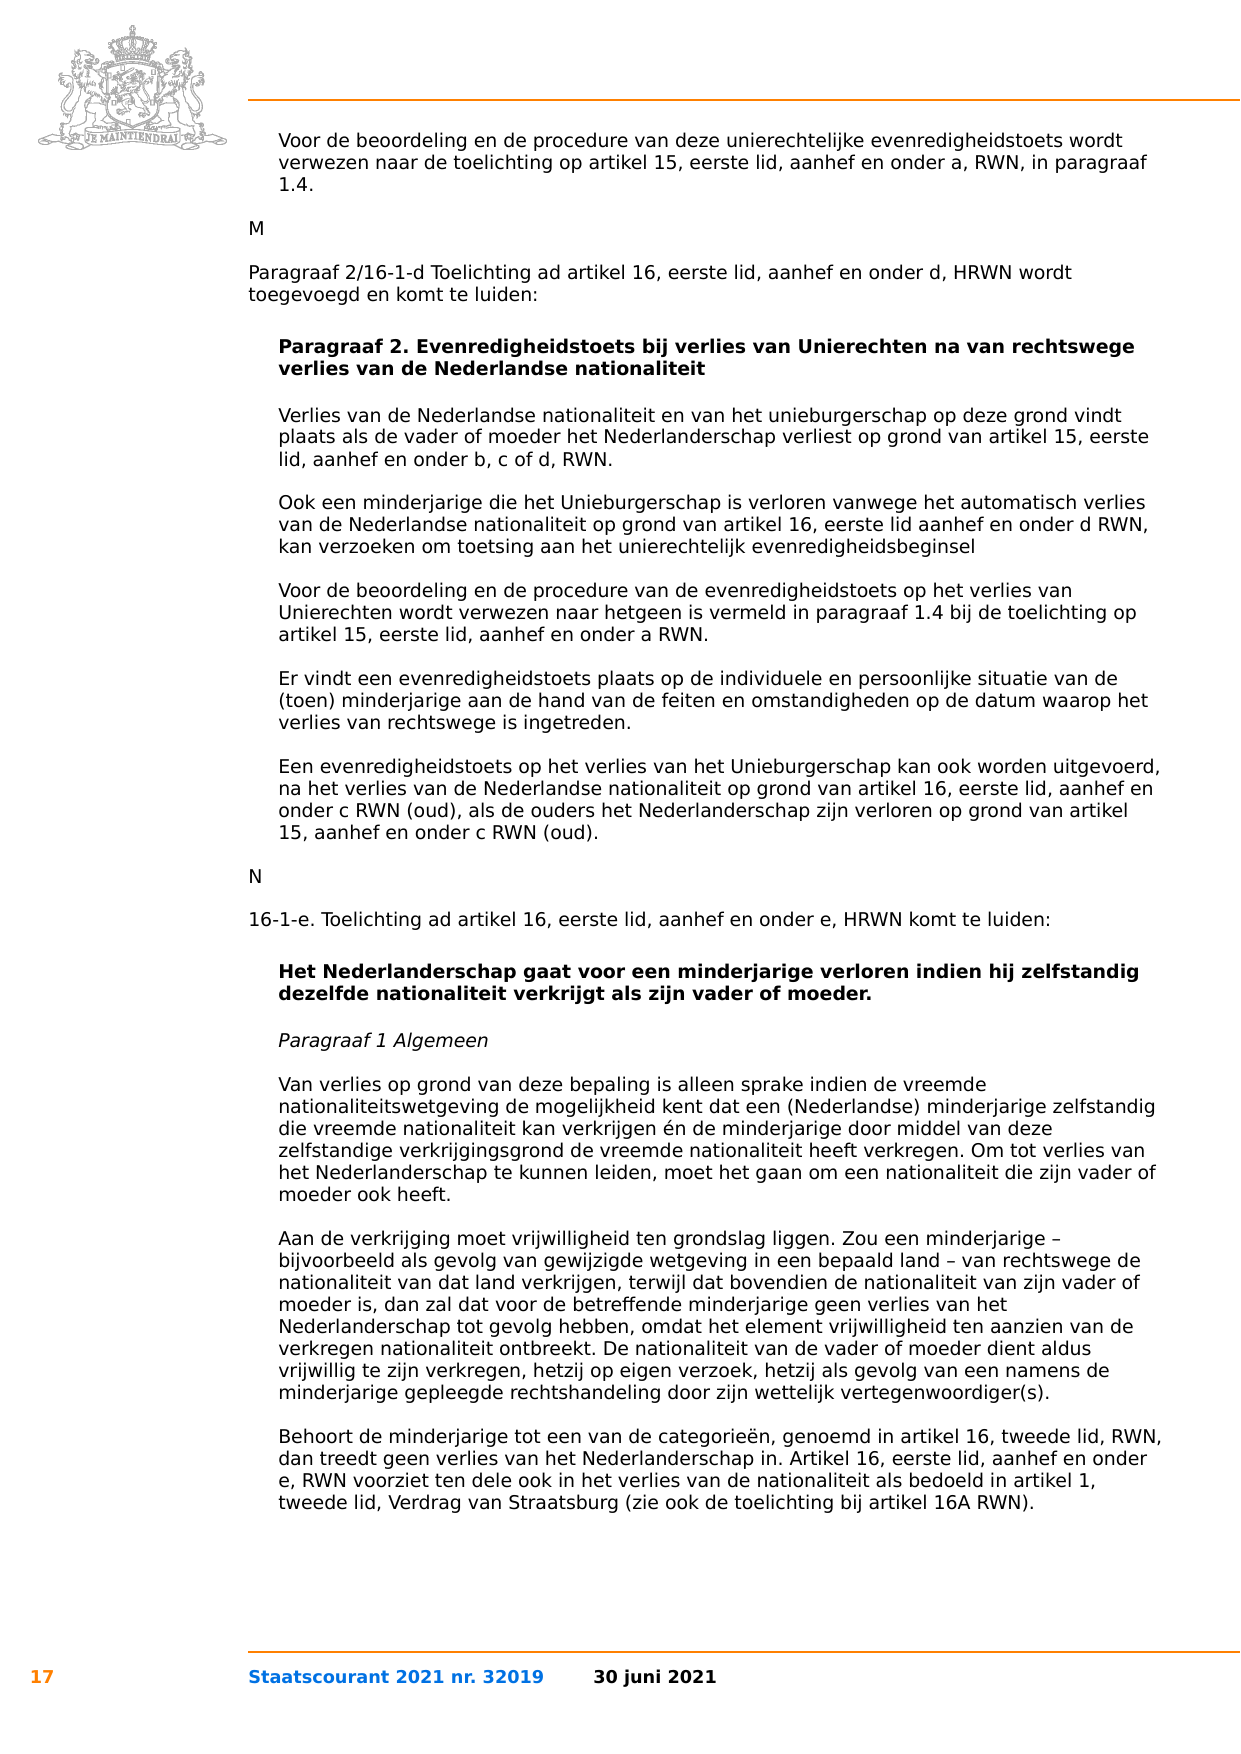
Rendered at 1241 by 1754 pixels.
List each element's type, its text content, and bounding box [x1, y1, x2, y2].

text Aan de verkrijging moet vrijwilligheid ten grondslag liggen. Zou een minderjarige – bijvoorbeeld als gevolg van gewijzigde wetgeving in een bepaald land – van rechtswege de nationaliteit van dat land verkrijgen, terwijl dat bovendien de nationaliteit van zijn vader of moeder is, dan zal dat voor de betreffende minderjarige geen verlies van het Nederlanderschap tot gevolg hebben, omdat het element vrijwilligheid ten aanzien van de verkregen nationaliteit ontbreekt. De nationaliteit van de vader of moeder dient aldus vrijwillig te zijn verkregen, hetzij op eigen verzoek, hetzij als gevolg van een namens de minderjarige gepleegde rechtshandeling door zijn wettelijk vertegenwoordiger(s). [278, 1228, 1163, 1404]
text Behoort de minderjarige tot een van de categorieën, genoemd in artikel 16, tweede lid, RWN, dan treedt geen verlies van het Nederlanderschap in. Artikel 16, eerste lid, aanhef en onder e, RWN voorziet ten dele ook in het verlies van de nationaliteit als bedoeld in artikel 1, tweede lid, Verdrag van Straatsburg (zie ook de toelichting bij artikel 16A RWN). [278, 1426, 1163, 1513]
text Voor de beoordeling en de procedure van deze unierechtelijke evenredigheidstoets wordt verwezen naar de toelichting op artikel 15, eerste lid, aanhef en onder a, RWN, in paragraaf 1.4. [278, 130, 1163, 196]
text N [248, 866, 1163, 887]
text Verlies van de Nederlandse nationaliteit en van het unieburgerschap op deze grond vindt plaats als de vader of moeder het Nederlanderschap verliest op grond van artikel 15, eerste lid, aanhef en onder b, c of d, RWN. [278, 404, 1163, 470]
subtitle Paragraaf 1 Algemeen [278, 1030, 1163, 1052]
subtitle Paragraaf 2. Evenredigheidstoets bij verlies van Unierechten na van rechtswege verlies van de Nederlandse nationaliteit [278, 336, 1163, 379]
text 16-1-e. Toelichting ad artikel 16, eerste lid, aanhef en onder e, HRWN komt te luiden: [248, 909, 1163, 931]
text Ook een minderjarige die het Unieburgerschap is verloren vanwege het automatisch verlies van de Nederlandse nationaliteit op grond van artikel 16, eerste lid aanhef en onder d RWN, kan verzoeken om toetsing aan het unierechtelijk evenredigheidsbeginsel [278, 492, 1163, 558]
text Een evenredigheidstoets op het verlies van het Unieburgerschap kan ook worden uitgevoerd, na het verlies van de Nederlandse nationaliteit op grond van artikel 16, eerste lid, aanhef en onder c RWN (oud), als de ouders het Nederlanderschap zijn verloren op grond van artikel 15, aanhef en onder c RWN (oud). [278, 756, 1163, 844]
picture [38, 25, 227, 150]
text Voor de beoordeling en de procedure van de evenredigheidstoets op het verlies van Unierechten wordt verwezen naar hetgeen is vermeld in paragraaf 1.4 bij de toelichting op artikel 15, eerste lid, aanhef en onder a RWN. [278, 580, 1163, 646]
subtitle Het Nederlanderschap gaat voor een minderjarige verloren indien hij zelfstandig dezelfde nationaliteit verkrijgt als zijn vader of moeder. [278, 961, 1163, 1005]
text Paragraaf 2/16-1-d Toelichting ad artikel 16, eerste lid, aanhef en onder d, HRWN wordt toegevoegd en komt te luiden: [248, 262, 1163, 306]
text Van verlies op grond van deze bepaling is alleen sprake indien de vreemde nationaliteitswetgeving de mogelijkheid kent dat een (Nederlandse) minderjarige zelfstandig die vreemde nationaliteit kan verkrijgen én de minderjarige door middel van deze zelfstandige verkrijgingsgrond de vreemde nationaliteit heeft verkregen. Om tot verlies van het Nederlanderschap te kunnen leiden, moet het gaan om een nationaliteit die zijn vader of moeder ook heeft. [278, 1074, 1163, 1206]
text Er vindt een evenredigheidstoets plaats op de individuele en persoonlijke situatie van de (toen) minderjarige aan de hand van de feiten en omstandigheden op de datum waarop het verlies van rechtswege is ingetreden. [278, 668, 1163, 734]
text M [248, 218, 1163, 240]
